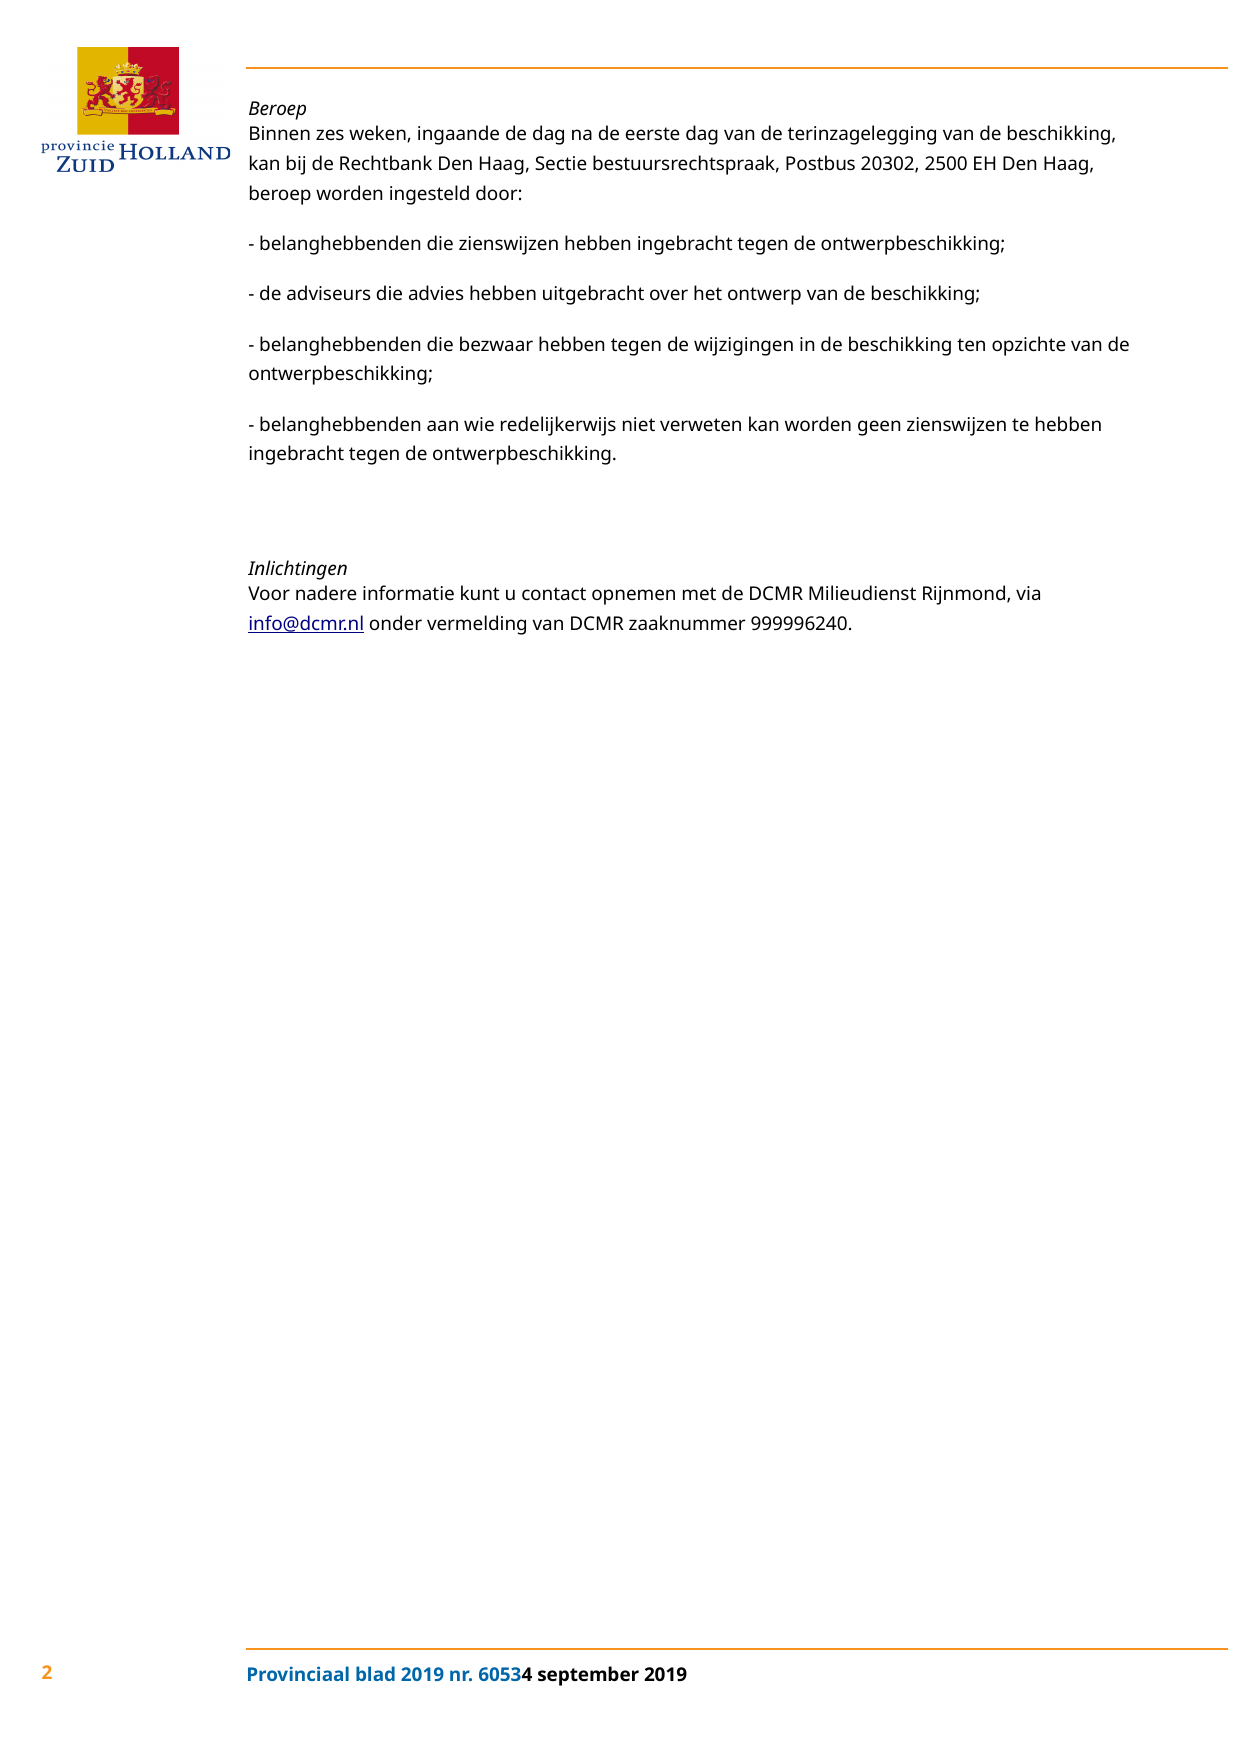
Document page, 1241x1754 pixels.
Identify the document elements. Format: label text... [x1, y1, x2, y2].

text - de adviseurs die advies hebben uitgebracht over het ontwerp van de beschikking; [248, 281, 1152, 306]
text - belanghebbenden die zienswijzen hebben ingebracht tegen de ontwerpbeschikking; [248, 230, 1152, 256]
text Beroep [248, 95, 1152, 121]
text - belanghebbenden die bezwaar hebben tegen de wijzigingen in de beschikking ten opzichte van de ontwerpbeschikking; [248, 331, 1152, 386]
text Binnen zes weken, ingaande de dag na de eerste dag van de terinzagelegging van de beschikking, kan bij de Rechtbank Den Haag, Sectie bestuursrechtspraak, Postbus 20302, 2500 EH Den Haag, beroep worden ingesteld door: [248, 121, 1152, 205]
picture [41, 47, 231, 172]
text Inlichtingen [248, 555, 1152, 581]
text - belanghebbenden aan wie redelijkerwijs niet verweten kan worden geen zienswijzen te hebben ingebracht tegen de ontwerpbeschikking. [248, 411, 1152, 466]
text Voor nadere informatie kunt u contact opnemen met de DCMR Milieudienst Rijnmond, via info@dcmr.nl onder vermelding van DCMR zaaknummer 999996240. [248, 581, 1152, 636]
